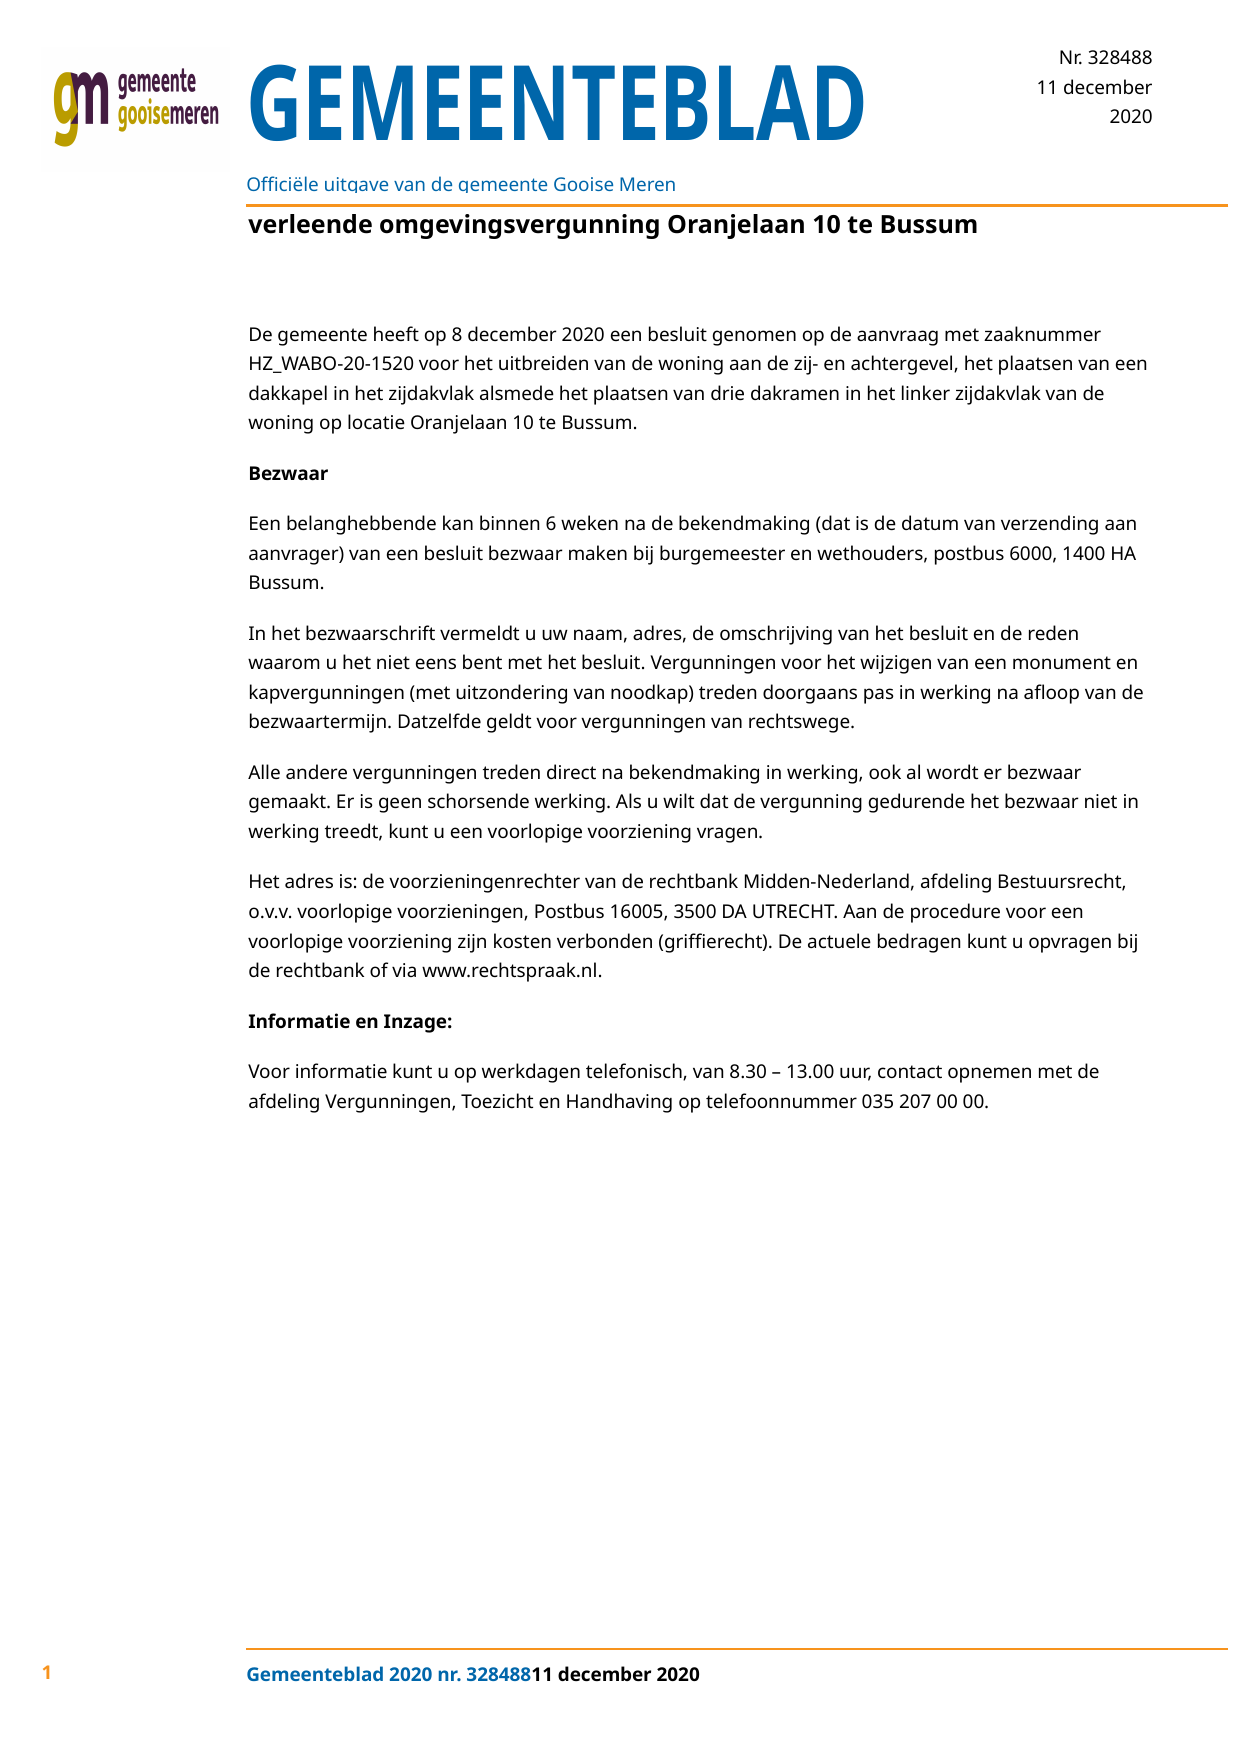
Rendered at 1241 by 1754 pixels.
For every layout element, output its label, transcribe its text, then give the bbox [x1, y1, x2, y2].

text De gemeente heeft op 8 december 2020 een besluit genomen op de aanvraag met zaaknummer HZ_WABO-20-1520 voor het uitbreiden van de woning aan de zij- en achtergevel, het plaatsen van een dakkapel in het zijdakvlak alsmede het plaatsen van drie dakramen in het linker zijdakvlak van de woning op locatie Oranjelaan 10 te Bussum. [248, 321, 1152, 435]
text In het bezwaarschrift vermeldt u uw naam, adres, de omschrijving van het besluit en de reden waarom u het niet eens bent met het besluit. Vergunningen voor het wijzigen van een monument en kapvergunningen (met uitzondering van noodkap) treden doorgaans pas in werking na afloop van de bezwaartermijn. Datzelfde geldt voor vergunningen van rechtswege. [248, 620, 1152, 734]
text Het adres is: de voorzieningenrechter van de rechtbank Midden-Nederland, afdeling Bestuursrecht, o.v.v. voorlopige voorzieningen, Postbus 16005, 3500 DA UTRECHT. Aan de procedure voor een voorlopige voorziening zijn kosten verbonden (griffierecht). De actuele bedragen kunt u opvragen bij de rechtbank of via www.rechtspraak.nl. [248, 869, 1152, 983]
text Een belanghebbende kan binnen 6 weken na de bekendmaking (dat is de datum van verzending aan aanvrager) van een besluit bezwaar maken bij burgemeester en wethouders, postbus 6000, 1400 HA Bussum. [248, 510, 1152, 595]
text verleende omgevingsvergunning Oranjelaan 10 te Bussum [248, 207, 1152, 241]
text Bezwaar [248, 460, 1152, 486]
picture [41, 47, 231, 172]
text Voor informatie kunt u op werkdagen telefonisch, van 8.30 – 13.00 uur, contact opnemen met de afdeling Vergunningen, Toezicht en Handhaving op telefoonnummer 035 207 00 00. [248, 1058, 1152, 1113]
text Informatie en Inzage: [248, 1008, 1152, 1033]
text Alle andere vergunningen treden direct na bekendmaking in werking, ook al wordt er bezwaar gemaakt. Er is geen schorsende werking. Als u wilt dat de vergunning gedurende het bezwaar niet in werking treedt, kunt u een voorlopige voorziening vragen. [248, 759, 1152, 844]
